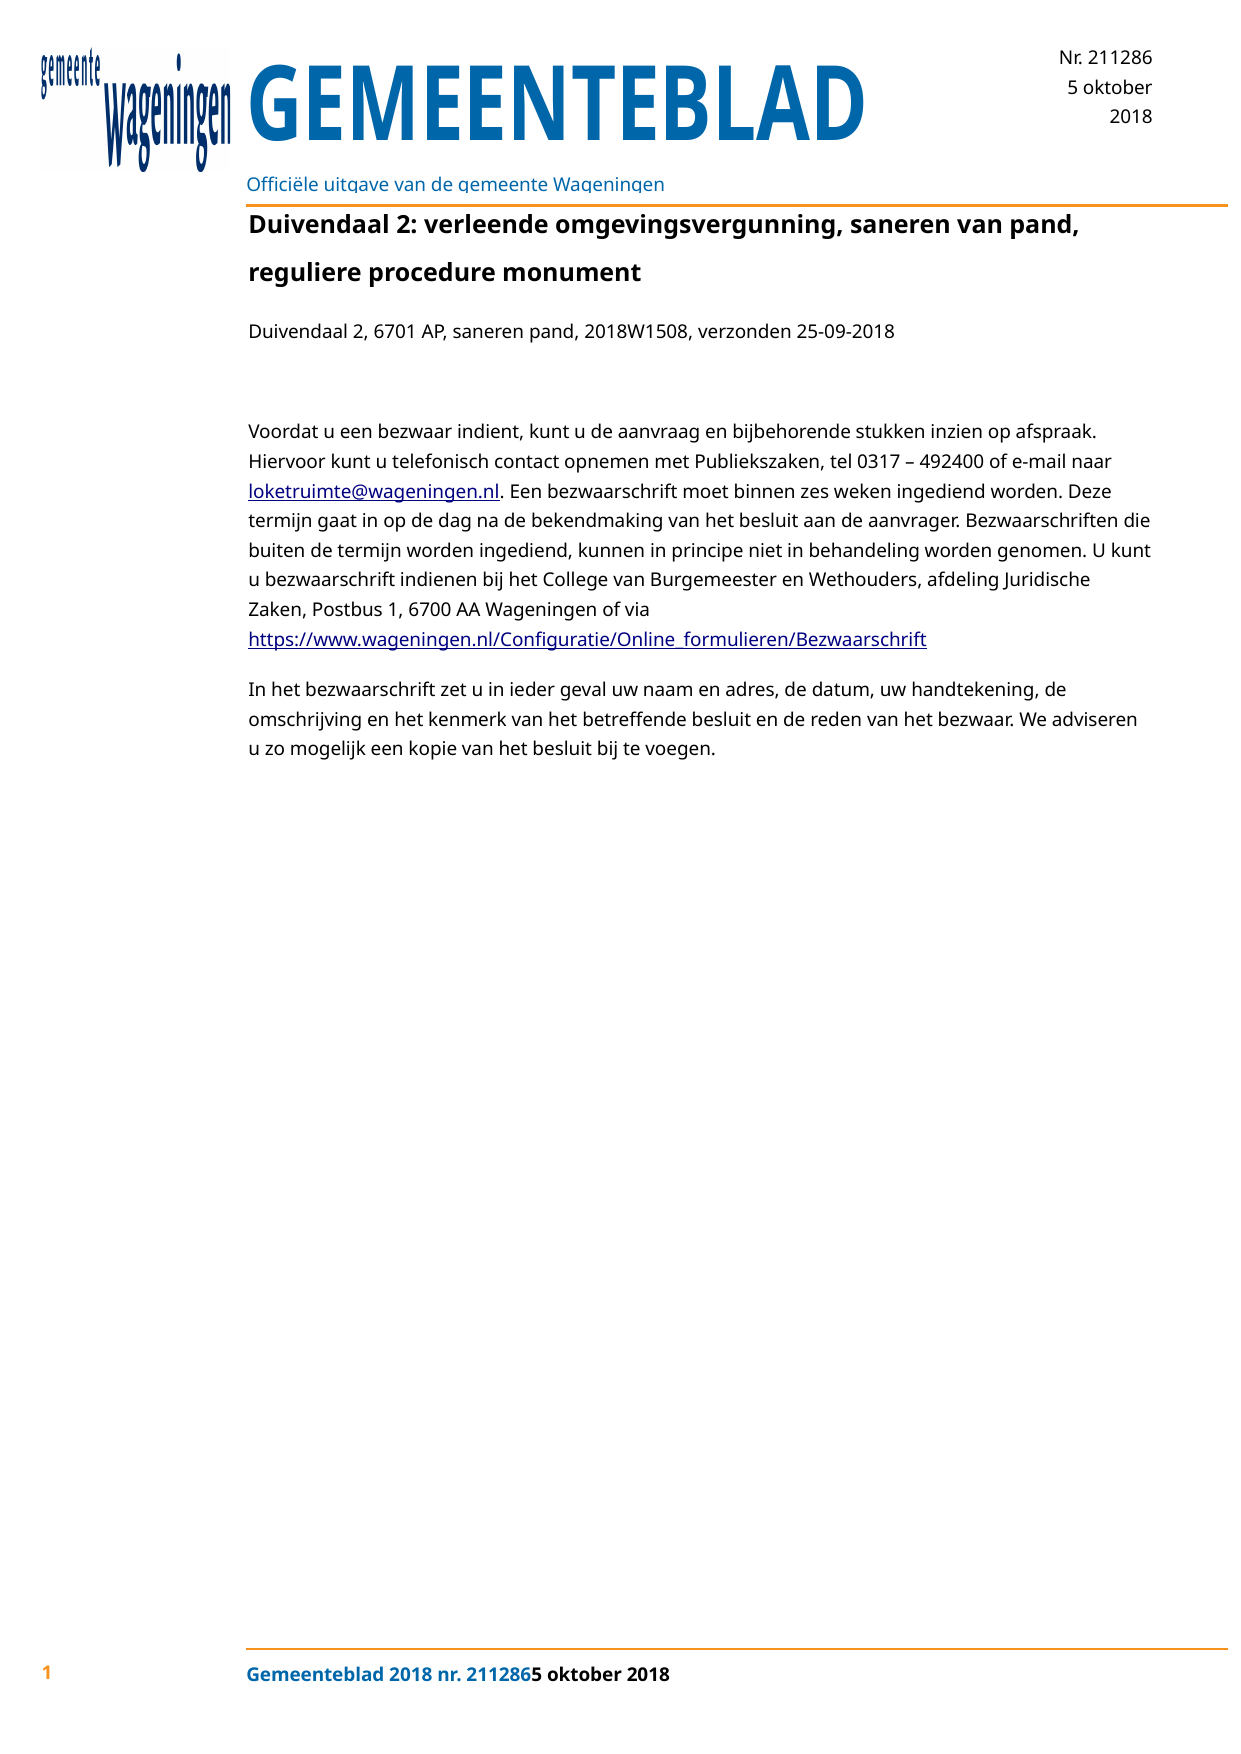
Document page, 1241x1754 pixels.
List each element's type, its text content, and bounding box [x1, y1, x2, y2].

text Voordat u een bezwaar indient, kunt u de aanvraag en bijbehorende stukken inzien op afspraak. Hiervoor kunt u telefonisch contact opnemen met Publiekszaken, tel 0317 – 492400 of e-mail naar loketruimte@wageningen.nl. Een bezwaarschrift moet binnen zes weken ingediend worden. Deze termijn gaat in op de dag na de bekendmaking van het besluit aan de aanvrager. Bezwaarschriften die buiten de termijn worden ingediend, kunnen in principe niet in behandeling worden genomen. U kunt u bezwaarschrift indienen bij het College van Burgemeester en Wethouders, afdeling Juridische Zaken, Postbus 1, 6700 AA Wageningen of via https://www.wageningen.nl/Configuratie/Online_formulieren/Bezwaarschrift [248, 419, 1152, 652]
picture [41, 47, 231, 172]
text Duivendaal 2: verleende omgevingsvergunning, saneren van pand, reguliere procedure monument [248, 207, 1152, 288]
text Duivendaal 2, 6701 AP, saneren pand, 2018W1508, verzonden 25-09-2018 [248, 318, 1152, 344]
text In het bezwaarschrift zet u in ieder geval uw naam en adres, de datum, uw handtekening, de omschrijving en het kenmerk van het betreffende besluit en de reden van het bezwaar. We adviseren u zo mogelijk een kopie van het besluit bij te voegen. [248, 676, 1152, 761]
